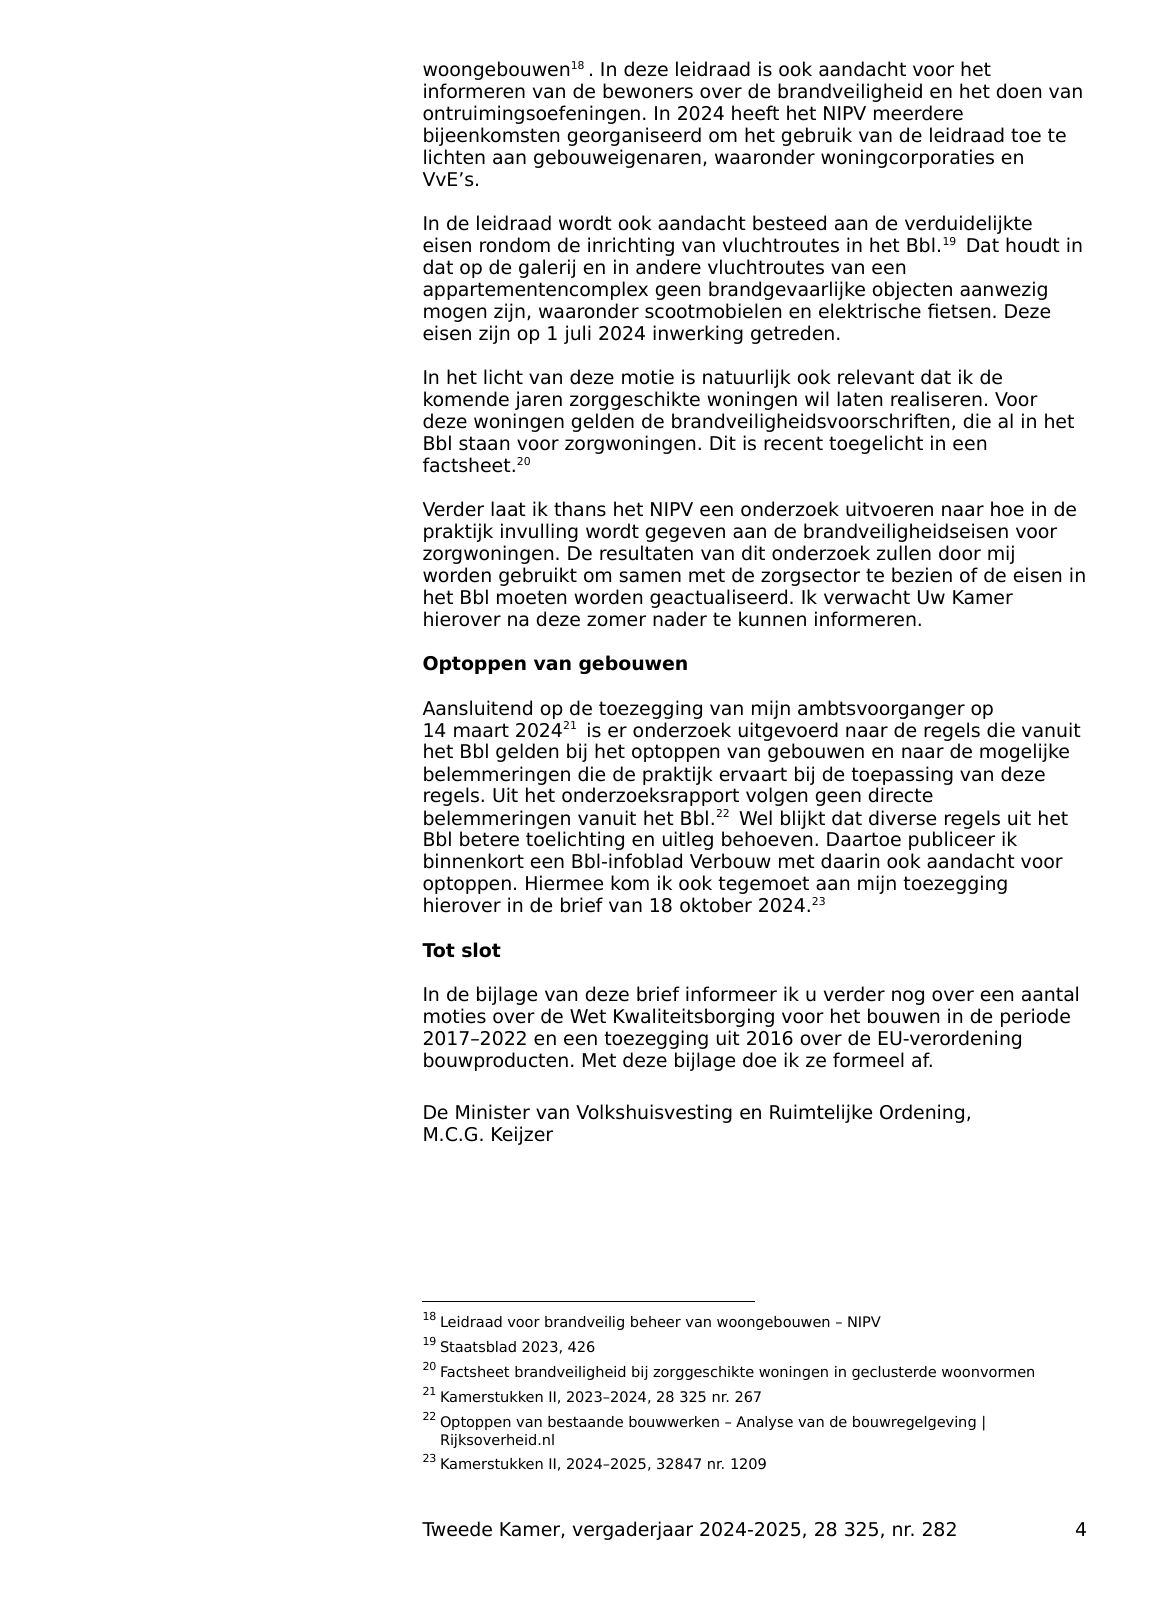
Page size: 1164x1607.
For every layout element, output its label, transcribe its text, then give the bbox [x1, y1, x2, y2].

text Kamerstukken II, 2024–2025, 32847 nr. 1209 [422, 1452, 1087, 1474]
text In het licht van deze motie is natuurlijk ook relevant dat ik de komende jaren zorggeschikte woningen wil laten realiseren. Voor deze woningen gelden de brandveiligheidsvoorschriften, die al in het Bbl staan voor zorgwoningen. Dit is recent toegelicht in een factsheet. [422, 367, 1087, 477]
subtitle Optoppen van gebouwen [422, 653, 1087, 675]
text Leidraad voor brandveilig beheer van woongebouwen – NIPV [422, 1310, 1087, 1332]
subtitle Tot slot [422, 939, 1087, 961]
text In de bijlage van deze brief informeer ik u verder nog over een aantal moties over de Wet Kwaliteitsborging voor het bouwen in de periode 2017–2022 en een toezegging uit 2016 over de EU-verordening bouwproducten. Met deze bijlage doe ik ze formeel af. [422, 984, 1087, 1072]
text Optoppen van bestaande bouwwerken – Analyse van de bouwregelgeving | Rijksoverheid.nl [422, 1410, 1087, 1449]
text Kamerstukken II, 2023–2024, 28 325 nr. 267 [422, 1385, 1087, 1407]
text In de leidraad wordt ook aandacht besteed aan de verduidelijkte eisen rondom de inrichting van vluchtroutes in het Bbl. Dat houdt in dat op de galerij en in andere vluchtroutes van een appartementencomplex geen brandgevaarlijke objecten aanwezig mogen zijn, waaronder scootmobielen en elektrische fietsen. Deze eisen zijn op 1 juli 2024 inwerking getreden. [422, 213, 1087, 345]
text De Minister van Volkshuisvesting en Ruimtelijke Ordening, M.C.G. Keijzer [422, 1102, 1087, 1146]
text woongebouwen. In deze leidraad is ook aandacht voor het informeren van de bewoners over de brandveiligheid en het doen van ontruimingsoefeningen. In 2024 heeft het NIPV meerdere bijeenkomsten georganiseerd om het gebruik van de leidraad toe te lichten aan gebouweigenaren, waaronder woningcorporaties en VvE’s. [422, 59, 1087, 191]
text Staatsblad 2023, 426 [422, 1335, 1087, 1357]
text Aansluitend op de toezegging van mijn ambtsvoorganger op 14 maart 2024 is er onderzoek uitgevoerd naar de regels die vanuit het Bbl gelden bij het optoppen van gebouwen en naar de mogelijke belemmeringen die de praktijk ervaart bij de toepassing van deze regels. Uit het onderzoeksrapport volgen geen directe belemmeringen vanuit het Bbl. Wel blijkt dat diverse regels uit het Bbl betere toelichting en uitleg behoeven. Daartoe publiceer ik binnenkort een Bbl-infoblad Verbouw met daarin ook aandacht voor optoppen. Hiermee kom ik ook tegemoet aan mijn toezegging hierover in de brief van 18 oktober 2024. [422, 697, 1087, 917]
text Factsheet brandveiligheid bij zorggeschikte woningen in geclusterde woonvormen [422, 1360, 1087, 1382]
text Verder laat ik thans het NIPV een onderzoek uitvoeren naar hoe in de praktijk invulling wordt gegeven aan de brandveiligheidseisen voor zorgwoningen. De resultaten van dit onderzoek zullen door mij worden gebruikt om samen met de zorgsector te bezien of de eisen in het Bbl moeten worden geactualiseerd. Ik verwacht Uw Kamer hierover na deze zomer nader te kunnen informeren. [422, 499, 1087, 631]
